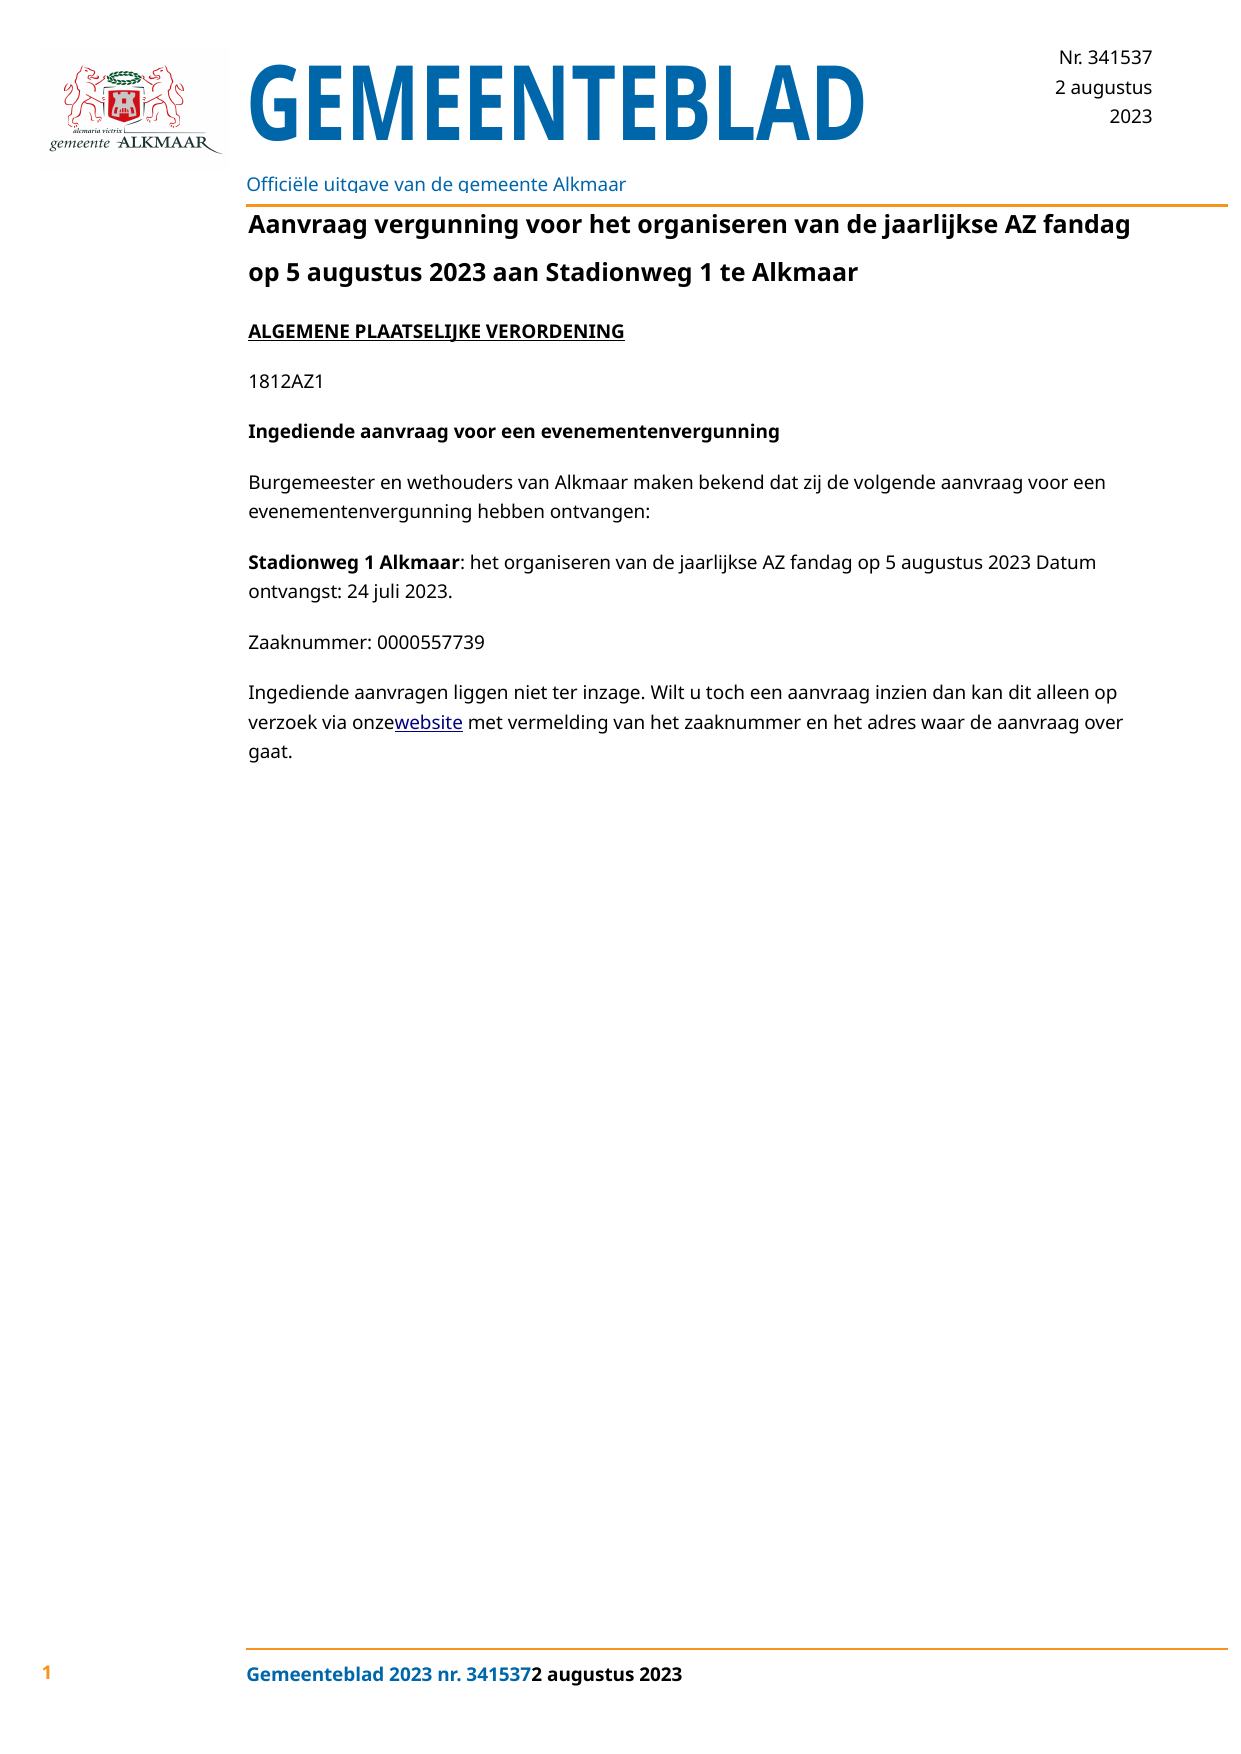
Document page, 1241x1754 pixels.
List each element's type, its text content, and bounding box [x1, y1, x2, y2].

text Stadionweg 1 Alkmaar: het organiseren van de jaarlijkse AZ fandag op 5 augustus 2023 Datum ontvangst: 24 juli 2023. [248, 549, 1152, 604]
picture [41, 47, 231, 172]
text Aanvraag vergunning voor het organiseren van de jaarlijkse AZ fandag op 5 augustus 2023 aan Stadionweg 1 te Alkmaar [248, 207, 1152, 288]
text Ingediende aanvraag voor een evenementenvergunning [248, 419, 1152, 444]
text 1812AZ1 [248, 368, 1152, 394]
text ALGEMENE PLAATSELIJKE VERORDENING [248, 318, 1152, 344]
text Burgemeester en wethouders van Alkmaar maken bekend dat zij de volgende aanvraag voor een evenementenvergunning hebben ontvangen: [248, 469, 1152, 524]
text Zaaknummer: 0000557739 [248, 629, 1152, 655]
text Ingediende aanvragen liggen niet ter inzage. Wilt u toch een aanvraag inzien dan kan dit alleen op verzoek via onzewebsite met vermelding van het zaaknummer en het adres waar de aanvraag over gaat. [248, 679, 1152, 764]
